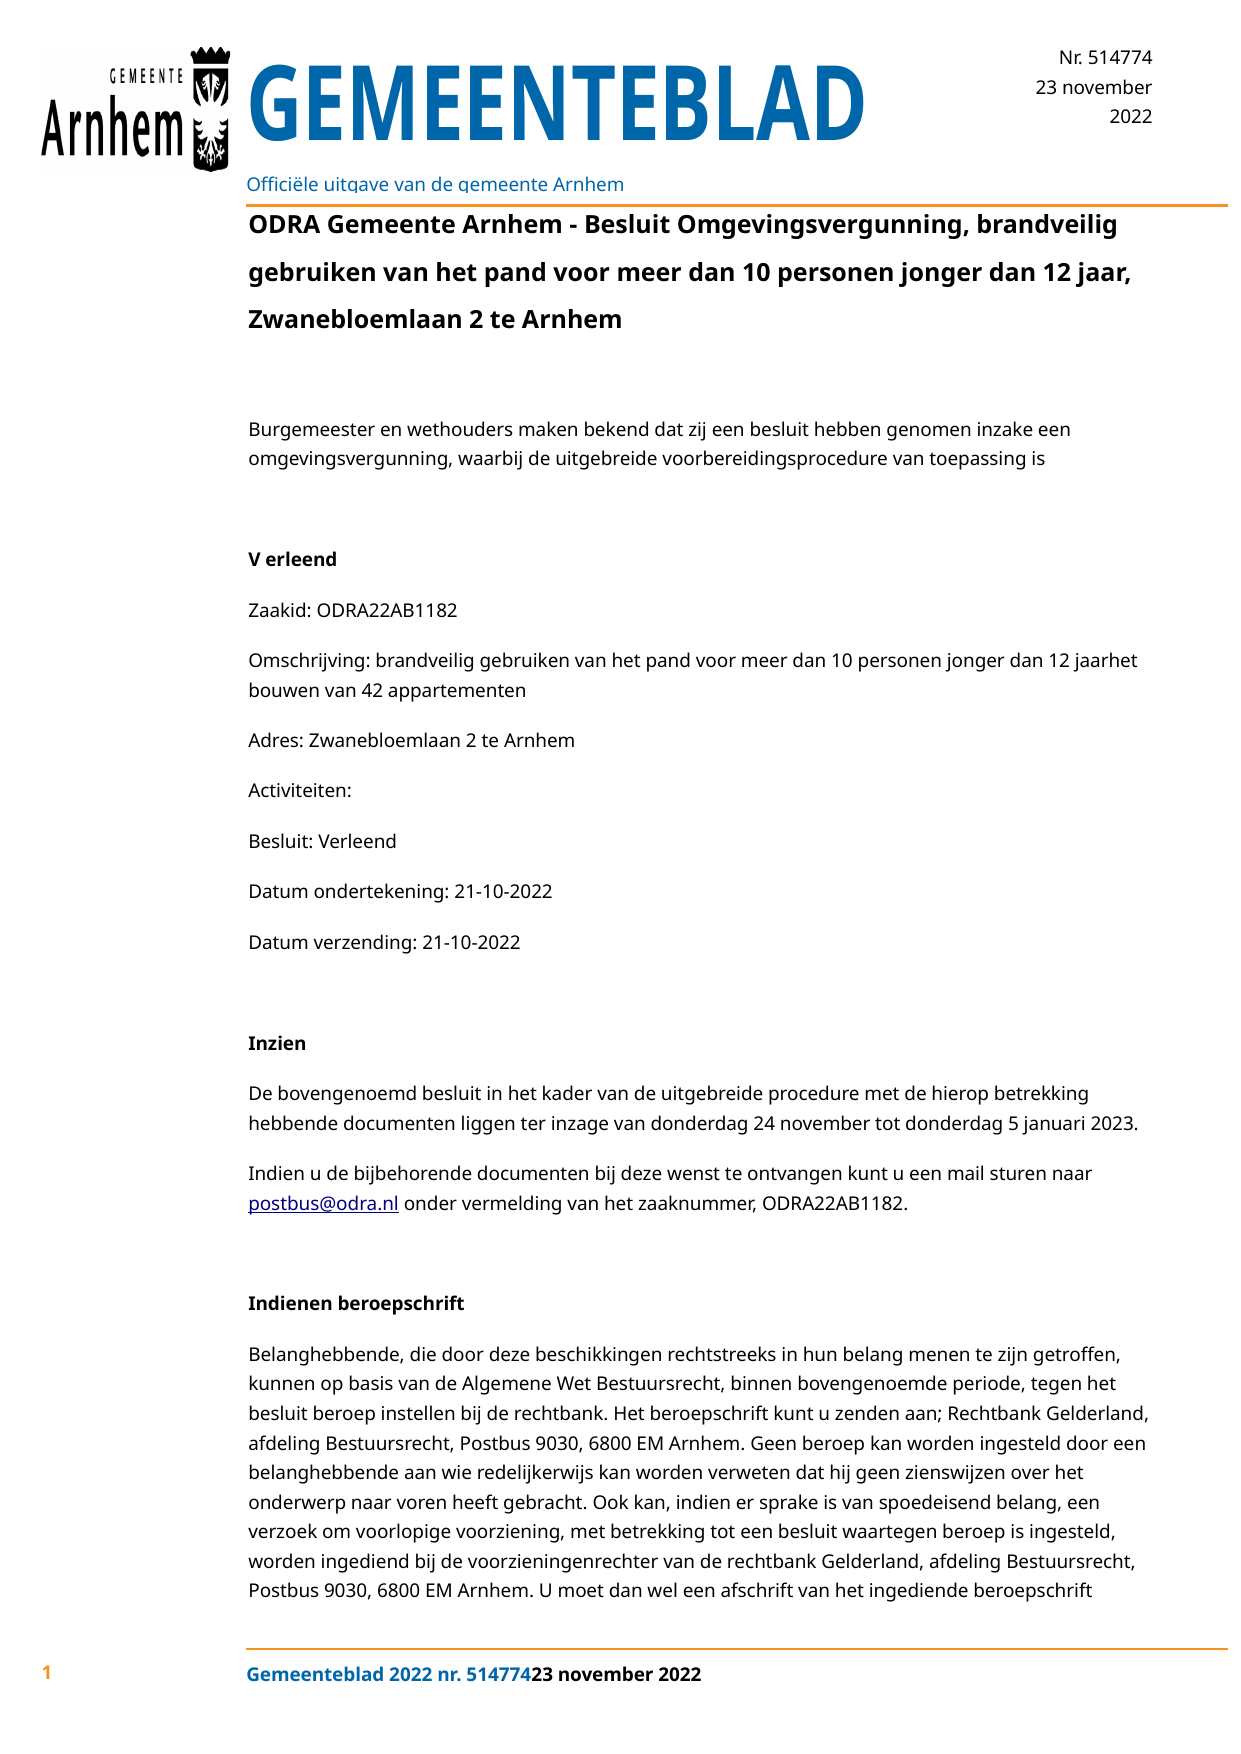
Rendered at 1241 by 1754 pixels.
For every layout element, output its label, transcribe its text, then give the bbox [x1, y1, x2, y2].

text Belanghebbende, die door deze beschikkingen rechtstreeks in hun belang menen te zijn getroffen, kunnen op basis van de Algemene Wet Bestuursrecht, binnen bovengenoemde periode, tegen het besluit beroep instellen bij de rechtbank. Het beroepschrift kunt u zenden aan; Rechtbank Gelderland, afdeling Bestuursrecht, Postbus 9030, 6800 EM Arnhem. Geen beroep kan worden ingesteld door een belanghebbende aan wie redelijkerwijs kan worden verweten dat hij geen zienswijzen over het onderwerp naar voren heeft gebracht. Ook kan, indien er sprake is van spoedeisend belang, een verzoek om voorlopige voorziening, met betrekking tot een besluit waartegen beroep is ingesteld, worden ingediend bij de voorzieningenrechter van de rechtbank Gelderland, afdeling Bestuursrecht, Postbus 9030, 6800 EM Arnhem. U moet dan wel een afschrift van het ingediende beroepschrift [248, 1341, 1152, 1603]
text Activiteiten: [248, 778, 1152, 803]
text Zaakid: ODRA22AB1182 [248, 597, 1152, 622]
text Omschrijving: brandveilig gebruiken van het pand voor meer dan 10 personen jonger dan 12 jaarhet bouwen van 42 appartementen [248, 647, 1152, 702]
text ODRA Gemeente Arnhem - Besluit Omgevingsvergunning, brandveilig gebruiken van het pand voor meer dan 10 personen jonger dan 12 jaar, Zwanebloemlaan 2 te Arnhem [248, 207, 1152, 336]
picture [41, 47, 231, 172]
text Adres: Zwanebloemlaan 2 te Arnhem [248, 727, 1152, 753]
text Inzien [248, 1030, 1152, 1055]
text Besluit: Verleend [248, 828, 1152, 854]
text De bovengenoemd besluit in het kader van de uitgebreide procedure met de hierop betrekking hebbende documenten liggen ter inzage van donderdag 24 november tot donderdag 5 januari 2023. [248, 1080, 1152, 1135]
text V erleend [248, 546, 1152, 572]
text Datum verzending: 21-10-2022 [248, 929, 1152, 954]
text Datum ondertekening: 21-10-2022 [248, 878, 1152, 904]
text Burgemeester en wethouders maken bekend dat zij een besluit hebben genomen inzake een omgevingsvergunning, waarbij de uitgebreide voorbereidingsprocedure van toepassing is [248, 416, 1152, 471]
text Indien u de bijbehorende documenten bij deze wenst te ontvangen kunt u een mail sturen naar postbus@odra.nl onder vermelding van het zaaknummer, ODRA22AB1182. [248, 1160, 1152, 1215]
text Indienen beroepschrift [248, 1291, 1152, 1316]
